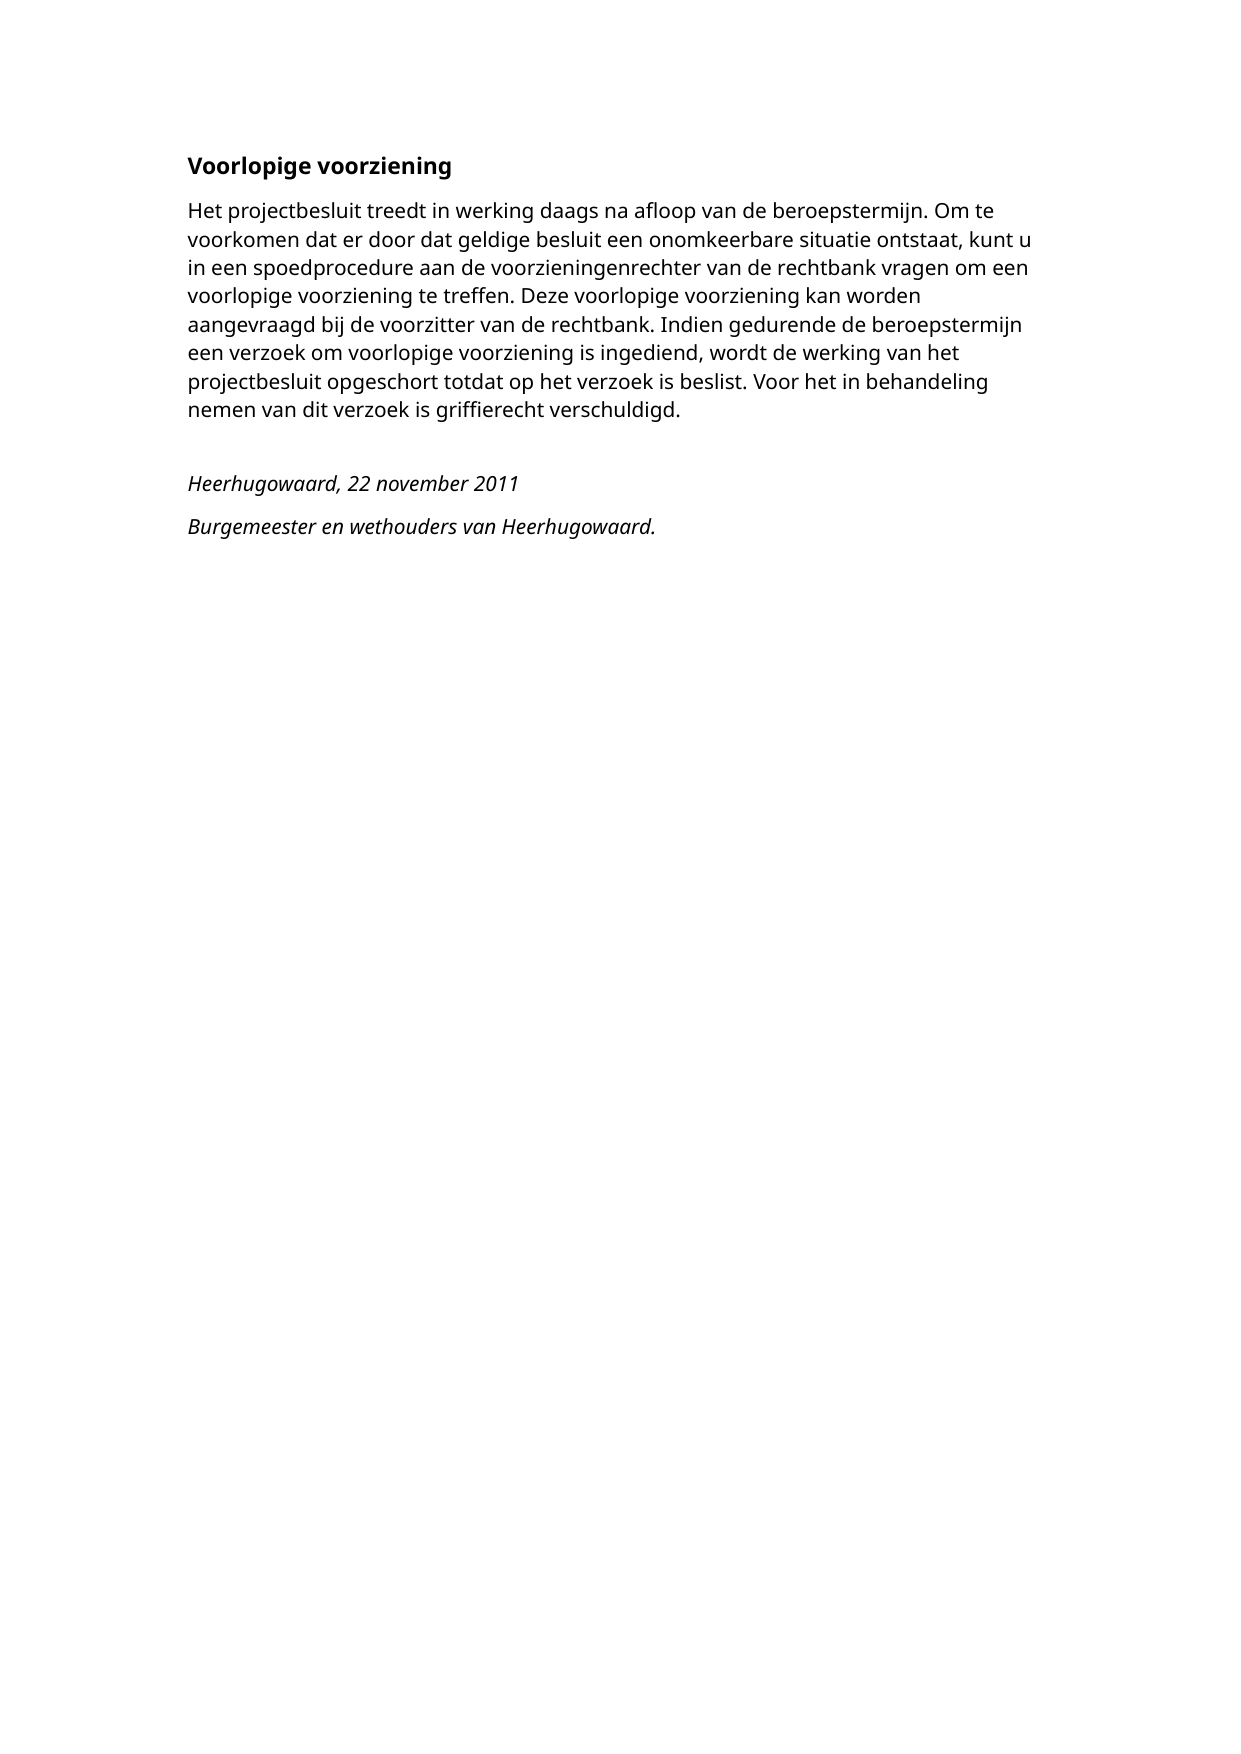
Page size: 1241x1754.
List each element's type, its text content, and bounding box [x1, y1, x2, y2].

text Heerhugowaard, 22 november 2011 [187, 469, 1053, 497]
text Het projectbesluit treedt in werking daags na afloop van de beroepstermijn. Om te voorkomen dat er door dat geldige besluit een onomkeerbare situatie ontstaat, kunt u in een spoedprocedure aan de voorzieningenrechter van de rechtbank vragen om een voorlopige voorziening te treffen. Deze voorlopige voorziening kan worden aangevraagd bij de voorzitter van de rechtbank. Indien gedurende de beroepstermijn een verzoek om voorlopige voorziening is ingediend, wordt de werking van het projectbesluit opgeschort totdat op het verzoek is beslist. Voor het in behandeling nemen van dit verzoek is griffierecht verschuldigd. [187, 196, 1053, 424]
text Burgemeester en wethouders van Heerhugowaard. [187, 512, 1053, 541]
subtitle Voorlopige voorziening [187, 150, 1053, 181]
